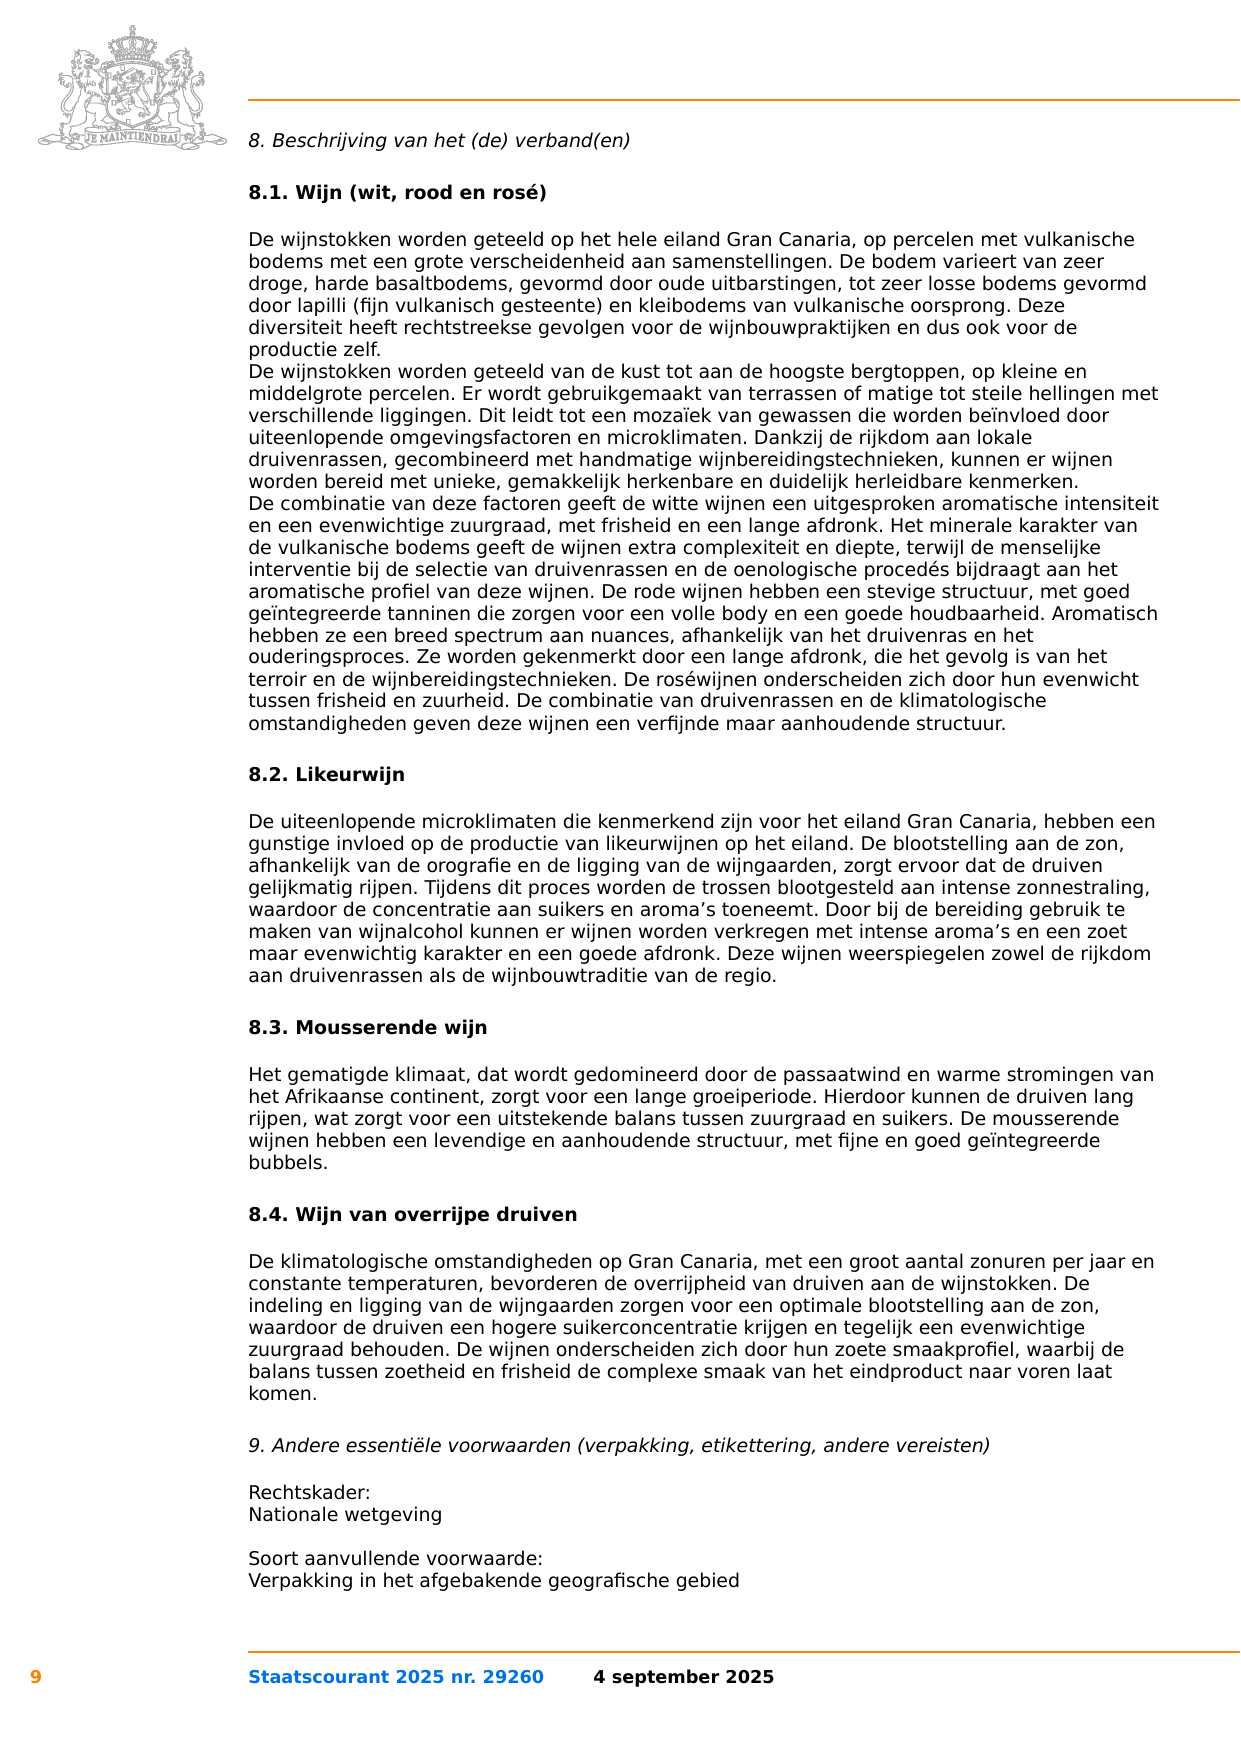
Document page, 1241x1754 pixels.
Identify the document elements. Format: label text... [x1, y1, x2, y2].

subtitle 8. Beschrijving van het (de) verband(en) [248, 130, 1163, 152]
text De combinatie van deze factoren geeft de witte wijnen een uitgesproken aromatische intensiteit en een evenwichtige zuurgraad, met frisheid en een lange afdronk. Het minerale karakter van de vulkanische bodems geeft de wijnen extra complexiteit en diepte, terwijl de menselijke interventie bij de selectie van druivenrassen en de oenologische procedés bijdraagt aan het aromatische profiel van deze wijnen. De rode wijnen hebben een stevige structuur, met goed geïntegreerde tanninen die zorgen voor een volle body en een goede houdbaarheid. Aromatisch hebben ze een breed spectrum aan nuances, afhankelijk van het druivenras en het ouderingsproces. Ze worden gekenmerkt door een lange afdronk, die het gevolg is van het terroir en de wijnbereidingstechnieken. De roséwijnen onderscheiden zich door hun evenwicht tussen frisheid en zuurheid. De combinatie van druivenrassen en de klimatologische omstandigheden geven deze wijnen een verfijnde maar aanhoudende structuur. [248, 493, 1163, 734]
text Verpakking in het afgebakende geografische gebied [248, 1570, 1163, 1592]
subtitle 8.2. Likeurwijn [248, 764, 1163, 786]
text De wijnstokken worden geteeld van de kust tot aan de hoogste bergtoppen, op kleine en middelgrote percelen. Er wordt gebruikgemaakt van terrassen of matige tot steile hellingen met verschillende liggingen. Dit leidt tot een mozaïek van gewassen die worden beïnvloed door uiteenlopende omgevingsfactoren en microklimaten. Dankzij de rijkdom aan lokale druivenrassen, gecombineerd met handmatige wijnbereidingstechnieken, kunnen er wijnen worden bereid met unieke, gemakkelijk herkenbare en duidelijk herleidbare kenmerken. [248, 361, 1163, 493]
subtitle 9. Andere essentiële voorwaarden (verpakking, etikettering, andere vereisten) [248, 1435, 1163, 1457]
text De wijnstokken worden geteeld op het hele eiland Gran Canaria, op percelen met vulkanische bodems met een grote verscheidenheid aan samenstellingen. De bodem varieert van zeer droge, harde basaltbodems, gevormd door oude uitbarstingen, tot zeer losse bodems gevormd door lapilli (fijn vulkanisch gesteente) en kleibodems van vulkanische oorsprong. Deze diversiteit heeft rechtstreekse gevolgen voor de wijnbouwpraktijken en dus ook voor de productie zelf. [248, 229, 1163, 361]
text Rechtskader: [248, 1482, 1163, 1504]
subtitle 8.3. Mousserende wijn [248, 1017, 1163, 1039]
text De klimatologische omstandigheden op Gran Canaria, met een groot aantal zonuren per jaar en constante temperaturen, bevorderen de overrijpheid van druiven aan de wijnstokken. De indeling en ligging van de wijngaarden zorgen voor een optimale blootstelling aan de zon, waardoor de druiven een hogere suikerconcentratie krijgen en tegelijk een evenwichtige zuurgraad behouden. De wijnen onderscheiden zich door hun zoete smaakprofiel, waarbij de balans tussen zoetheid en frisheid de complexe smaak van het eindproduct naar voren laat komen. [248, 1251, 1163, 1405]
text Nationale wetgeving [248, 1504, 1163, 1526]
text Soort aanvullende voorwaarde: [248, 1548, 1163, 1570]
subtitle 8.4. Wijn van overrijpe druiven [248, 1204, 1163, 1226]
text De uiteenlopende microklimaten die kenmerkend zijn voor het eiland Gran Canaria, hebben een gunstige invloed op de productie van likeurwijnen op het eiland. De blootstelling aan de zon, afhankelijk van de orografie en de ligging van de wijngaarden, zorgt ervoor dat de druiven gelijkmatig rijpen. Tijdens dit proces worden de trossen blootgesteld aan intense zonnestraling, waardoor de concentratie aan suikers en aroma’s toeneemt. Door bij de bereiding gebruik te maken van wijnalcohol kunnen er wijnen worden verkregen met intense aroma’s en een zoet maar evenwichtig karakter en een goede afdronk. Deze wijnen weerspiegelen zowel de rijkdom aan druivenrassen als de wijnbouwtraditie van de regio. [248, 811, 1163, 987]
subtitle 8.1. Wijn (wit, rood en rosé) [248, 182, 1163, 204]
picture [38, 25, 227, 150]
text Het gematigde klimaat, dat wordt gedomineerd door de passaatwind en warme stromingen van het Afrikaanse continent, zorgt voor een lange groeiperiode. Hierdoor kunnen de druiven lang rijpen, wat zorgt voor een uitstekende balans tussen zuurgraad en suikers. De mousserende wijnen hebben een levendige en aanhoudende structuur, met fijne en goed geïntegreerde bubbels. [248, 1064, 1163, 1174]
